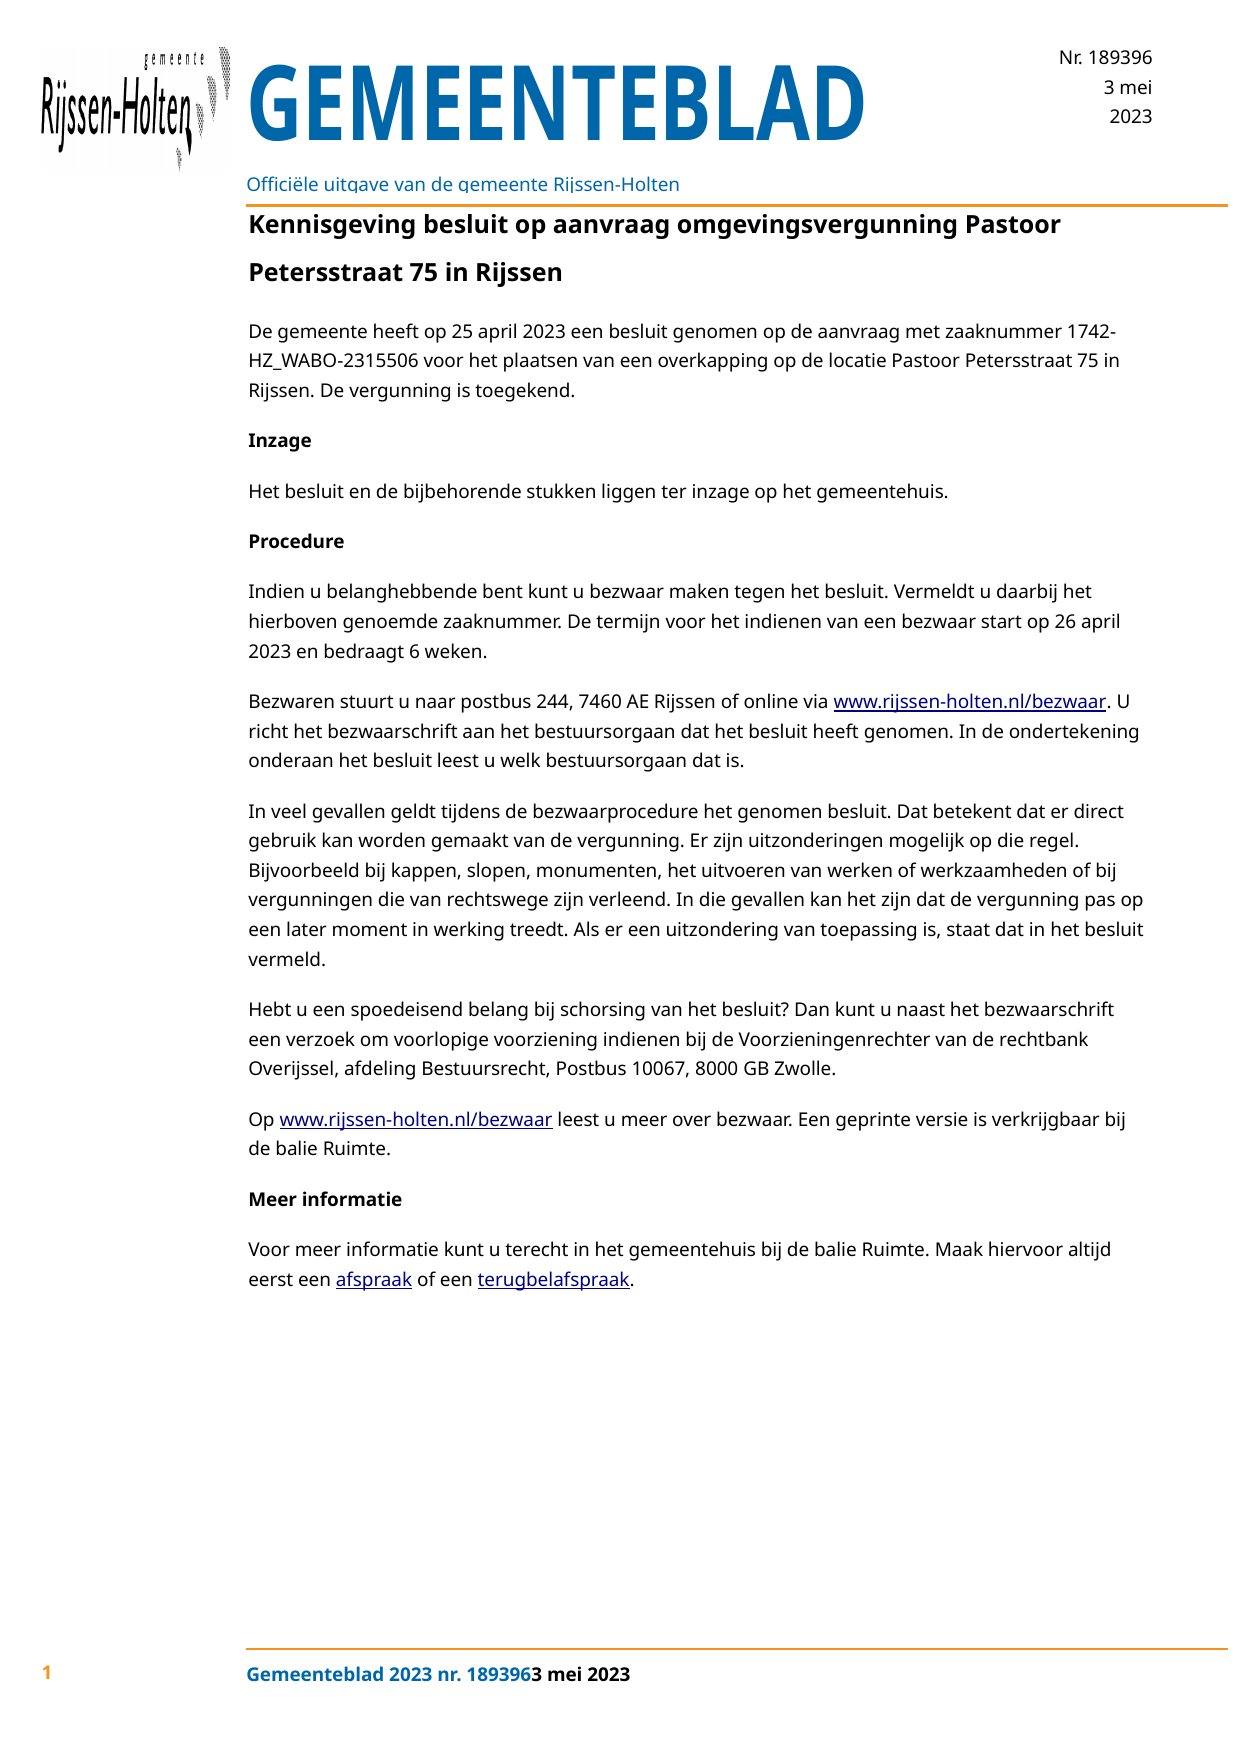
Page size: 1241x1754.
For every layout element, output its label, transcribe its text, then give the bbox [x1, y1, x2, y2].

text Procedure [248, 528, 1152, 554]
picture [41, 47, 231, 172]
text Bezwaren stuurt u naar postbus 244, 7460 AE Rijssen of online via www.rijssen-holten.nl/bezwaar. U richt het bezwaarschrift aan het bestuursorgaan dat het besluit heeft genomen. In de ondertekening onderaan het besluit leest u welk bestuursorgaan dat is. [248, 688, 1152, 773]
text Kennisgeving besluit op aanvraag omgevingsvergunning Pastoor Petersstraat 75 in Rijssen [248, 207, 1152, 288]
text Indien u belanghebbende bent kunt u bezwaar maken tegen het besluit. Vermeldt u daarbij het hierboven genoemde zaaknummer. De termijn voor het indienen van een bezwaar start op 26 april 2023 en bedraagt 6 weken. [248, 579, 1152, 664]
text Voor meer informatie kunt u terecht in het gemeentehuis bij de balie Ruimte. Maak hiervoor altijd eerst een afspraak of een terugbelafspraak. [248, 1236, 1152, 1292]
text De gemeente heeft op 25 april 2023 een besluit genomen op de aanvraag met zaaknummer 1742-HZ_WABO-2315506 voor het plaatsen van een overkapping op de locatie Pastoor Petersstraat 75 in Rijssen. De vergunning is toegekend. [248, 318, 1152, 403]
text In veel gevallen geldt tijdens de bezwaarprocedure het genomen besluit. Dat betekent dat er direct gebruik kan worden gemaakt van de vergunning. Er zijn uitzonderingen mogelijk op die regel. Bijvoorbeeld bij kappen, slopen, monumenten, het uitvoeren van werken of werkzaamheden of bij vergunningen die van rechtswege zijn verleend. In die gevallen kan het zijn dat de vergunning pas op een later moment in werking treedt. Als er een uitzondering van toepassing is, staat dat in het besluit vermeld. [248, 798, 1152, 972]
text Inzage [248, 427, 1152, 453]
text Op www.rijssen-holten.nl/bezwaar leest u meer over bezwaar. Een geprinte versie is verkrijgbaar bij de balie Ruimte. [248, 1106, 1152, 1161]
text Meer informatie [248, 1186, 1152, 1212]
text Het besluit en de bijbehorende stukken liggen ter inzage op het gemeentehuis. [248, 478, 1152, 504]
text Hebt u een spoedeisend belang bij schorsing van het besluit? Dan kunt u naast het bezwaarschrift een verzoek om voorlopige voorziening indienen bij de Voorzieningenrechter van de rechtbank Overijssel, afdeling Bestuursrecht, Postbus 10067, 8000 GB Zwolle. [248, 996, 1152, 1081]
